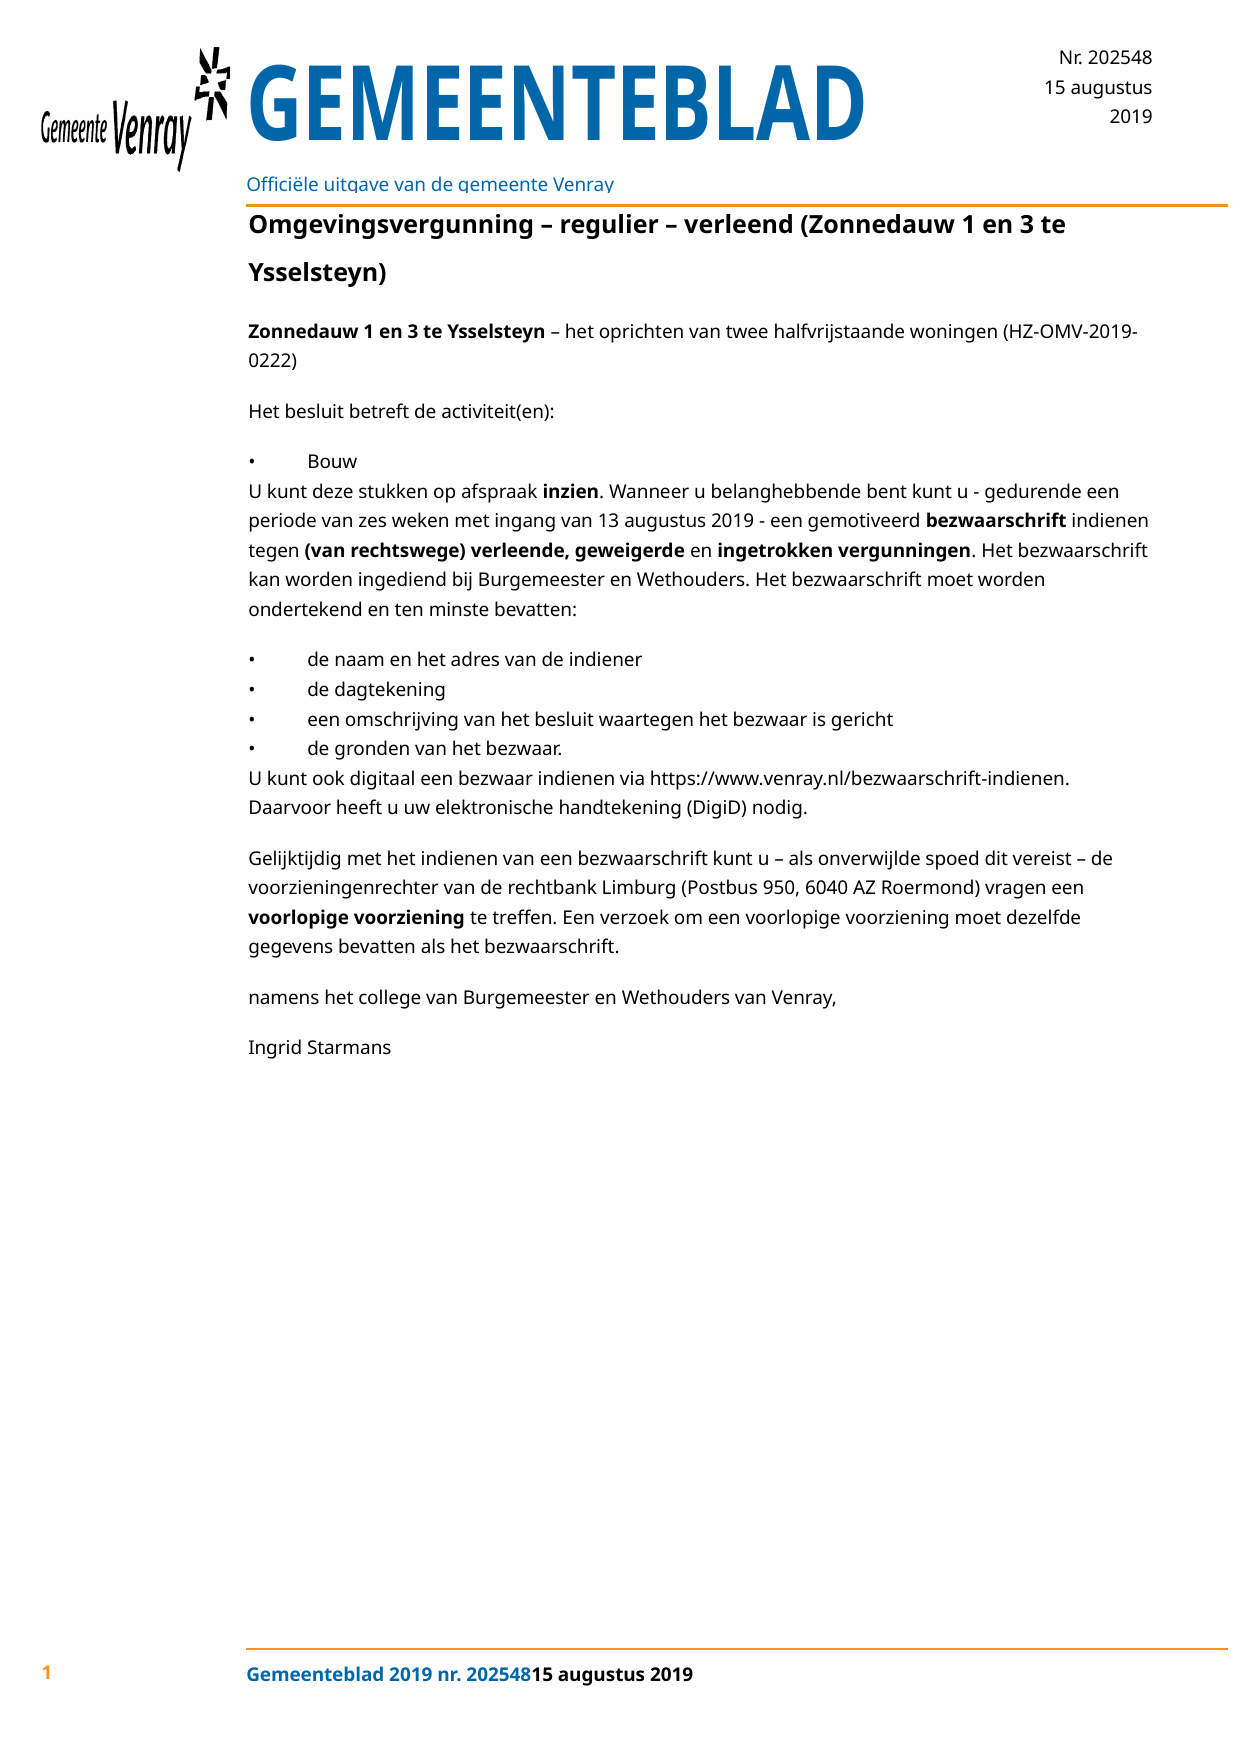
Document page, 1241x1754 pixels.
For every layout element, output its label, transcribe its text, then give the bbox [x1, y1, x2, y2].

text U kunt deze stukken op afspraak inzien. Wanneer u belanghebbende bent kunt u - gedurende een periode van zes weken met ingang van 13 augustus 2019 - een gemotiveerd bezwaarschrift indienen tegen (van rechtswege) verleende, geweigerde en ingetrokken vergunningen. Het bezwaarschrift kan worden ingediend bij Burgemeester en Wethouders. Het bezwaarschrift moet worden ondertekend en ten minste bevatten: [248, 478, 1152, 622]
text namens het college van Burgemeester en Wethouders van Venray, [248, 984, 1152, 1010]
list Bouw [248, 448, 1152, 474]
text U kunt ook digitaal een bezwaar indienen via https://www.venray.nl/bezwaarschrift-indienen. Daarvoor heeft u uw elektronische handtekening (DigiD) nodig. [248, 765, 1152, 820]
text Gelijktijdig met het indienen van een bezwaarschrift kunt u – als onverwijlde spoed dit vereist – de voorzieningenrechter van de rechtbank Limburg (Postbus 950, 6040 AZ Roermond) vragen een voorlopige voorziening te treffen. Een verzoek om een voorlopige voorziening moet dezelfde gegevens bevatten als het bezwaarschrift. [248, 845, 1152, 959]
text Zonnedauw 1 en 3 te Ysselsteyn – het oprichten van twee halfvrijstaande woningen (HZ-OMV-2019-0222) [248, 318, 1152, 373]
list de gronden van het bezwaar. [248, 735, 1152, 761]
list een omschrijving van het besluit waartegen het bezwaar is gericht [248, 706, 1152, 732]
list de dagtekening [248, 676, 1152, 702]
picture [41, 47, 231, 172]
text Omgevingsvergunning – regulier – verleend (Zonnedauw 1 en 3 te Ysselsteyn) [248, 207, 1152, 288]
text Ingrid Starmans [248, 1034, 1152, 1060]
text Het besluit betreft de activiteit(en): [248, 398, 1152, 424]
list de naam en het adres van de indiener [248, 647, 1152, 672]
